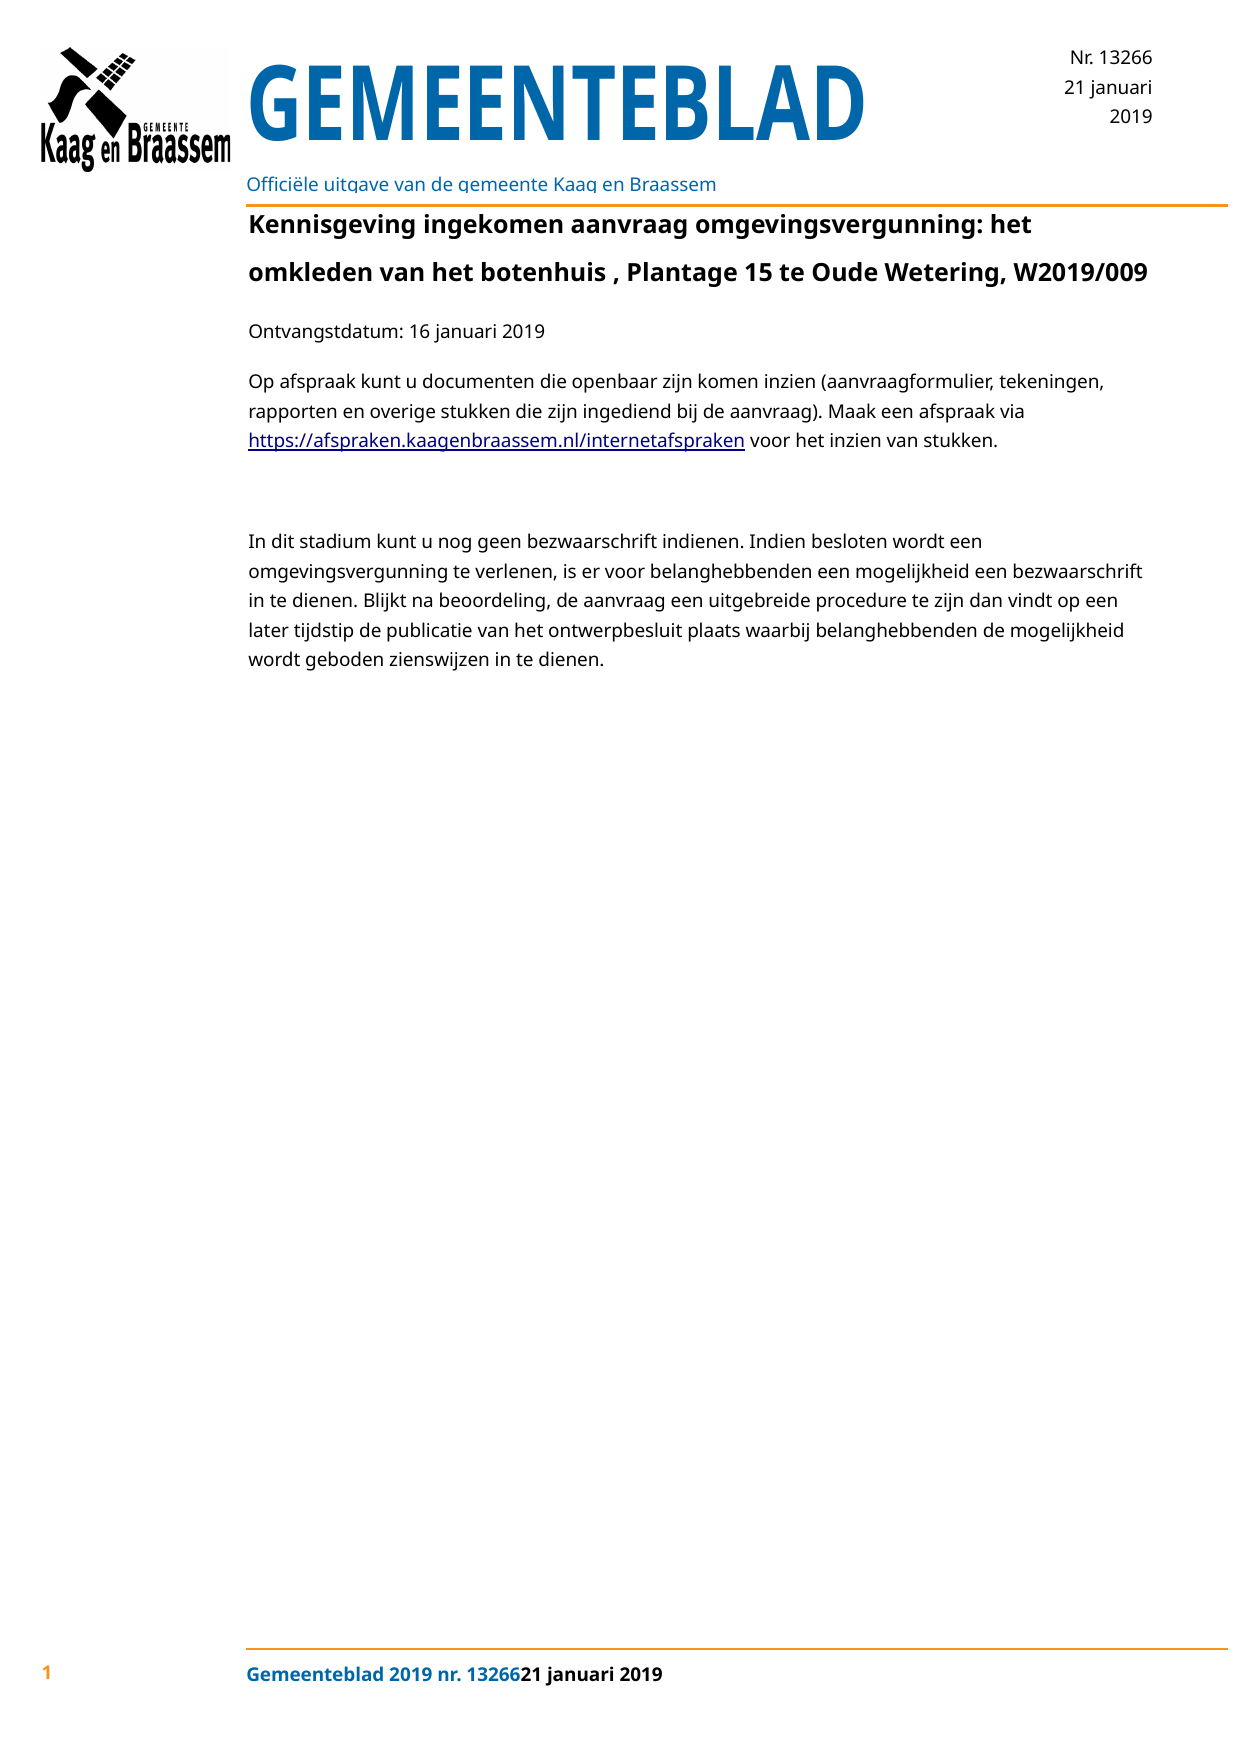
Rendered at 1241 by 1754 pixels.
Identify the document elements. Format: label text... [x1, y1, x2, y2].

picture [41, 47, 231, 172]
text In dit stadium kunt u nog geen bezwaarschrift indienen. Indien besloten wordt een omgevingsvergunning te verlenen, is er voor belanghebbenden een mogelijkheid een bezwaarschrift in te dienen. Blijkt na beoordeling, de aanvraag een uitgebreide procedure te zijn dan vindt op een later tijdstip de publicatie van het ontwerpbesluit plaats waarbij belanghebbenden de mogelijkheid wordt geboden zienswijzen in te dienen. [248, 528, 1152, 672]
text Op afspraak kunt u documenten die openbaar zijn komen inzien (aanvraagformulier, tekeningen, rapporten en overige stukken die zijn ingediend bij de aanvraag). Maak een afspraak via https://afspraken.kaagenbraassem.nl/internetafspraken voor het inzien van stukken. [248, 368, 1152, 453]
text Kennisgeving ingekomen aanvraag omgevingsvergunning: het omkleden van het botenhuis , Plantage 15 te Oude Wetering, W2019/009 [248, 207, 1152, 288]
text Ontvangstdatum: 16 januari 2019 [248, 318, 1152, 344]
